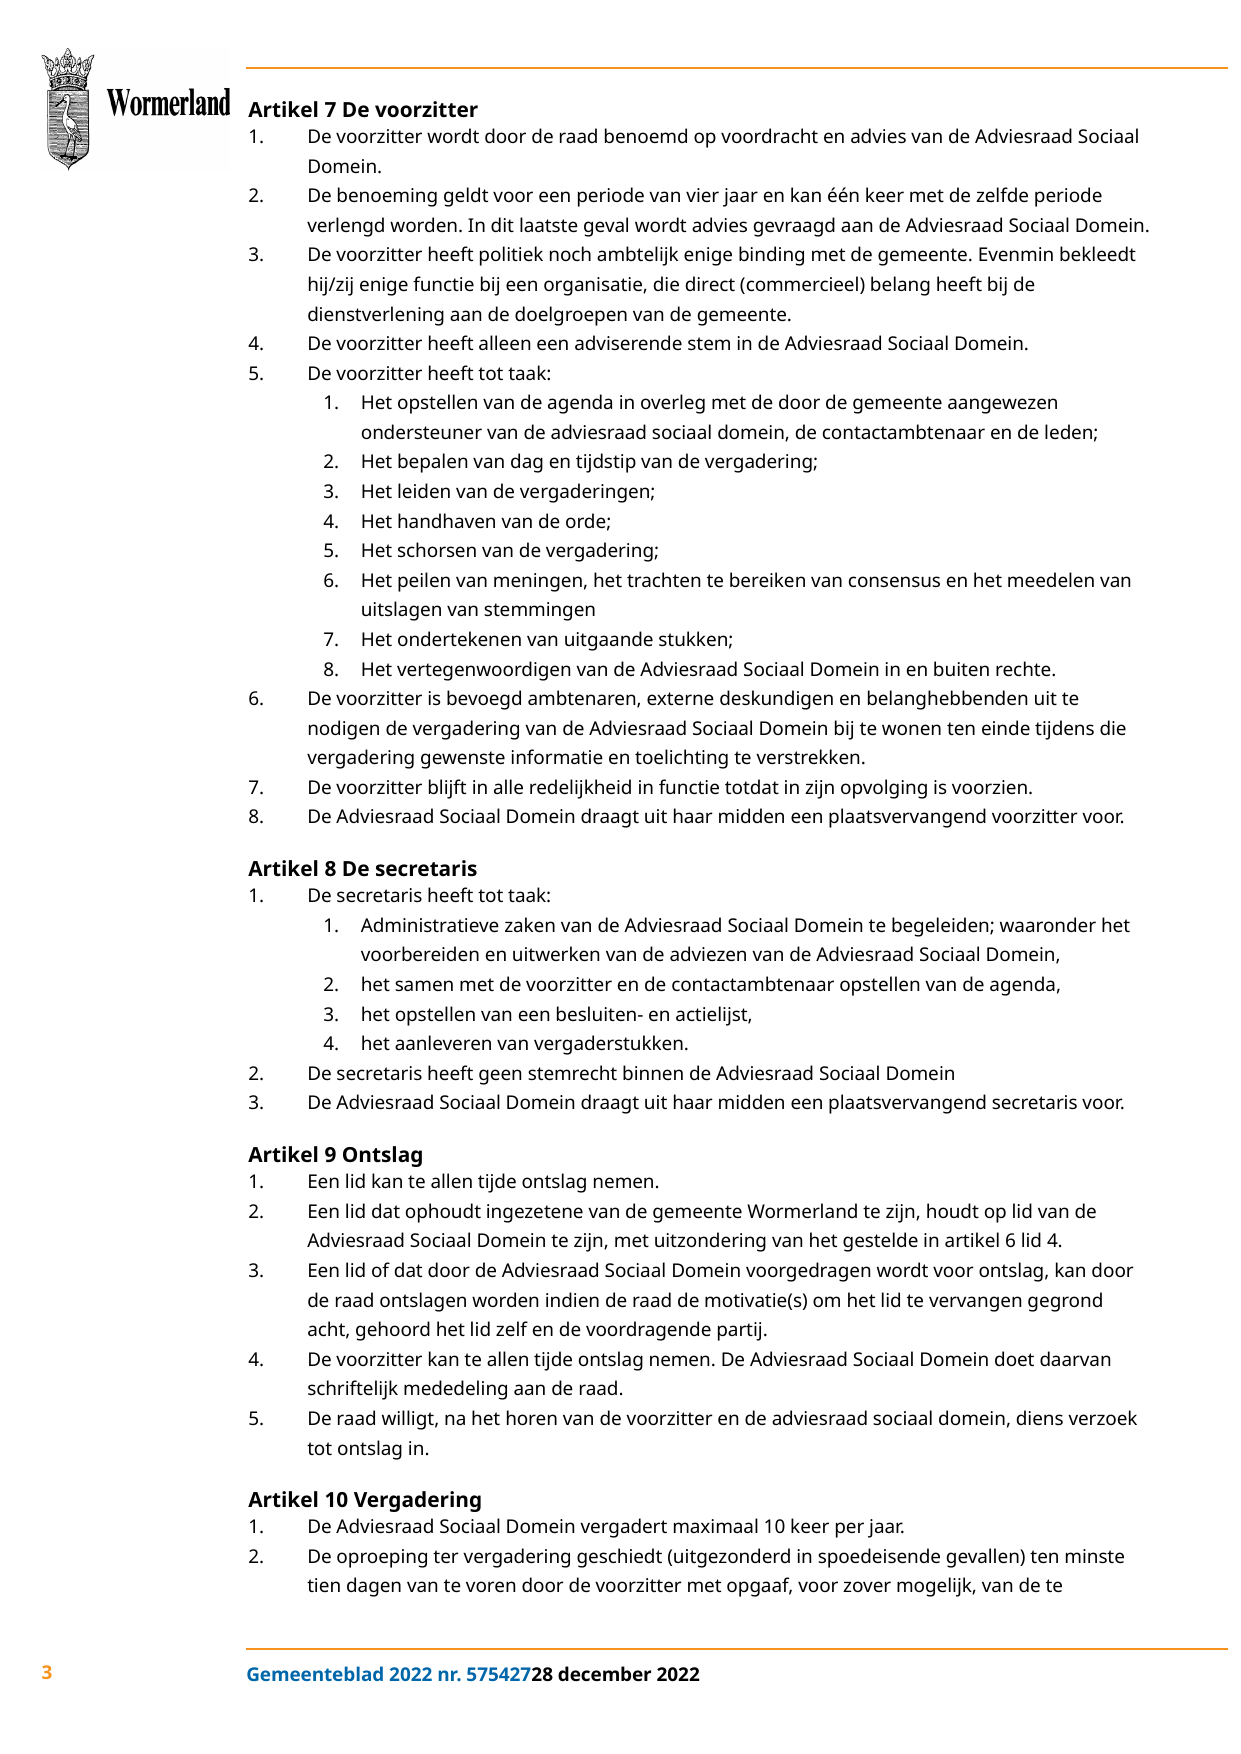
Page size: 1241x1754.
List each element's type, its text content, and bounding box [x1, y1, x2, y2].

list Het peilen van meningen, het trachten te bereiken van consensus en het meedelen van uitslagen van stemmingen [323, 567, 1152, 622]
text Artikel 10 Vergadering [248, 1485, 1152, 1513]
list het opstellen van een besluiten- en actielijst, [323, 1001, 1152, 1027]
list De Adviesraad Sociaal Domein draagt uit haar midden een plaatsvervangend voorzitter voor. [248, 804, 1152, 829]
list De Adviesraad Sociaal Domein draagt uit haar midden een plaatsvervangend secretaris voor. [248, 1089, 1152, 1115]
list De voorzitter kan te allen tijde ontslag nemen. De Adviesraad Sociaal Domein doet daarvan schriftelijk mededeling aan de raad. [248, 1346, 1152, 1401]
list Administratieve zaken van de Adviesraad Sociaal Domein te begeleiden; waaronder het voorbereiden en uitwerken van de adviezen van de Adviesraad Sociaal Domein, [323, 912, 1152, 967]
list Een lid dat ophoudt ingezetene van de gemeente Wormerland te zijn, houdt op lid van de Adviesraad Sociaal Domein te zijn, met uitzondering van het gestelde in artikel 6 lid 4. [248, 1198, 1152, 1253]
list De voorzitter blijft in alle redelijkheid in functie totdat in zijn opvolging is voorzien. [248, 774, 1152, 800]
list De secretaris heeft geen stemrecht binnen de Adviesraad Sociaal Domein [248, 1060, 1152, 1086]
list Het leiden van de vergaderingen; [323, 478, 1152, 504]
list Een lid of dat door de Adviesraad Sociaal Domein voorgedragen wordt voor ontslag, kan door de raad ontslagen worden indien de raad de motivatie(s) om het lid te vervangen gegrond acht, gehoord het lid zelf en de voordragende partij. [248, 1257, 1152, 1342]
list De benoeming geldt voor een periode van vier jaar en kan één keer met de zelfde periode verlengd worden. In dit laatste geval wordt advies gevraagd aan de Adviesraad Sociaal Domein. [248, 182, 1152, 238]
list De voorzitter heeft tot taak: [248, 360, 1152, 386]
picture [41, 47, 231, 172]
list Het bepalen van dag en tijdstip van de vergadering; [323, 449, 1152, 474]
list Het schorsen van de vergadering; [323, 537, 1152, 563]
list het aanleveren van vergaderstukken. [323, 1030, 1152, 1056]
list het samen met de voorzitter en de contactambtenaar opstellen van de agenda, [323, 971, 1152, 997]
list De voorzitter heeft alleen een adviserende stem in de Adviesraad Sociaal Domein. [248, 330, 1152, 356]
list De raad willigt, na het horen van de voorzitter en de adviesraad sociaal domein, diens verzoek tot ontslag in. [248, 1405, 1152, 1460]
text Artikel 8 De secretaris [248, 854, 1152, 882]
list De voorzitter is bevoegd ambtenaren, externe deskundigen en belanghebbenden uit te nodigen de vergadering van de Adviesraad Sociaal Domein bij te wonen ten einde tijdens die vergadering gewenste informatie en toelichting te verstrekken. [248, 685, 1152, 770]
list Het vertegenwoordigen van de Adviesraad Sociaal Domein in en buiten rechte. [323, 656, 1152, 681]
list De secretaris heeft tot taak: [248, 882, 1152, 908]
text Artikel 7 De voorzitter [248, 95, 1152, 123]
list De voorzitter heeft politiek noch ambtelijk enige binding met de gemeente. Evenmin bekleedt hij/zij enige functie bij een organisatie, die direct (commercieel) belang heeft bij de dienstverlening aan de doelgroepen van de gemeente. [248, 242, 1152, 326]
list Een lid kan te allen tijde ontslag nemen. [248, 1168, 1152, 1194]
list De voorzitter wordt door de raad benoemd op voordracht en advies van de Adviesraad Sociaal Domein. [248, 123, 1152, 178]
list Het handhaven van de orde; [323, 508, 1152, 533]
list Het ondertekenen van uitgaande stukken; [323, 626, 1152, 652]
list Het opstellen van de agenda in overleg met de door de gemeente aangewezen ondersteuner van de adviesraad sociaal domein, de contactambtenaar en de leden; [323, 389, 1152, 445]
list De oproeping ter vergadering geschiedt (uitgezonderd in spoedeisende gevallen) ten minste tien dagen van te voren door de voorzitter met opgaaf, voor zover mogelijk, van de te [248, 1543, 1152, 1598]
list De Adviesraad Sociaal Domein vergadert maximaal 10 keer per jaar. [248, 1513, 1152, 1539]
text Artikel 9 Ontslag [248, 1140, 1152, 1168]
